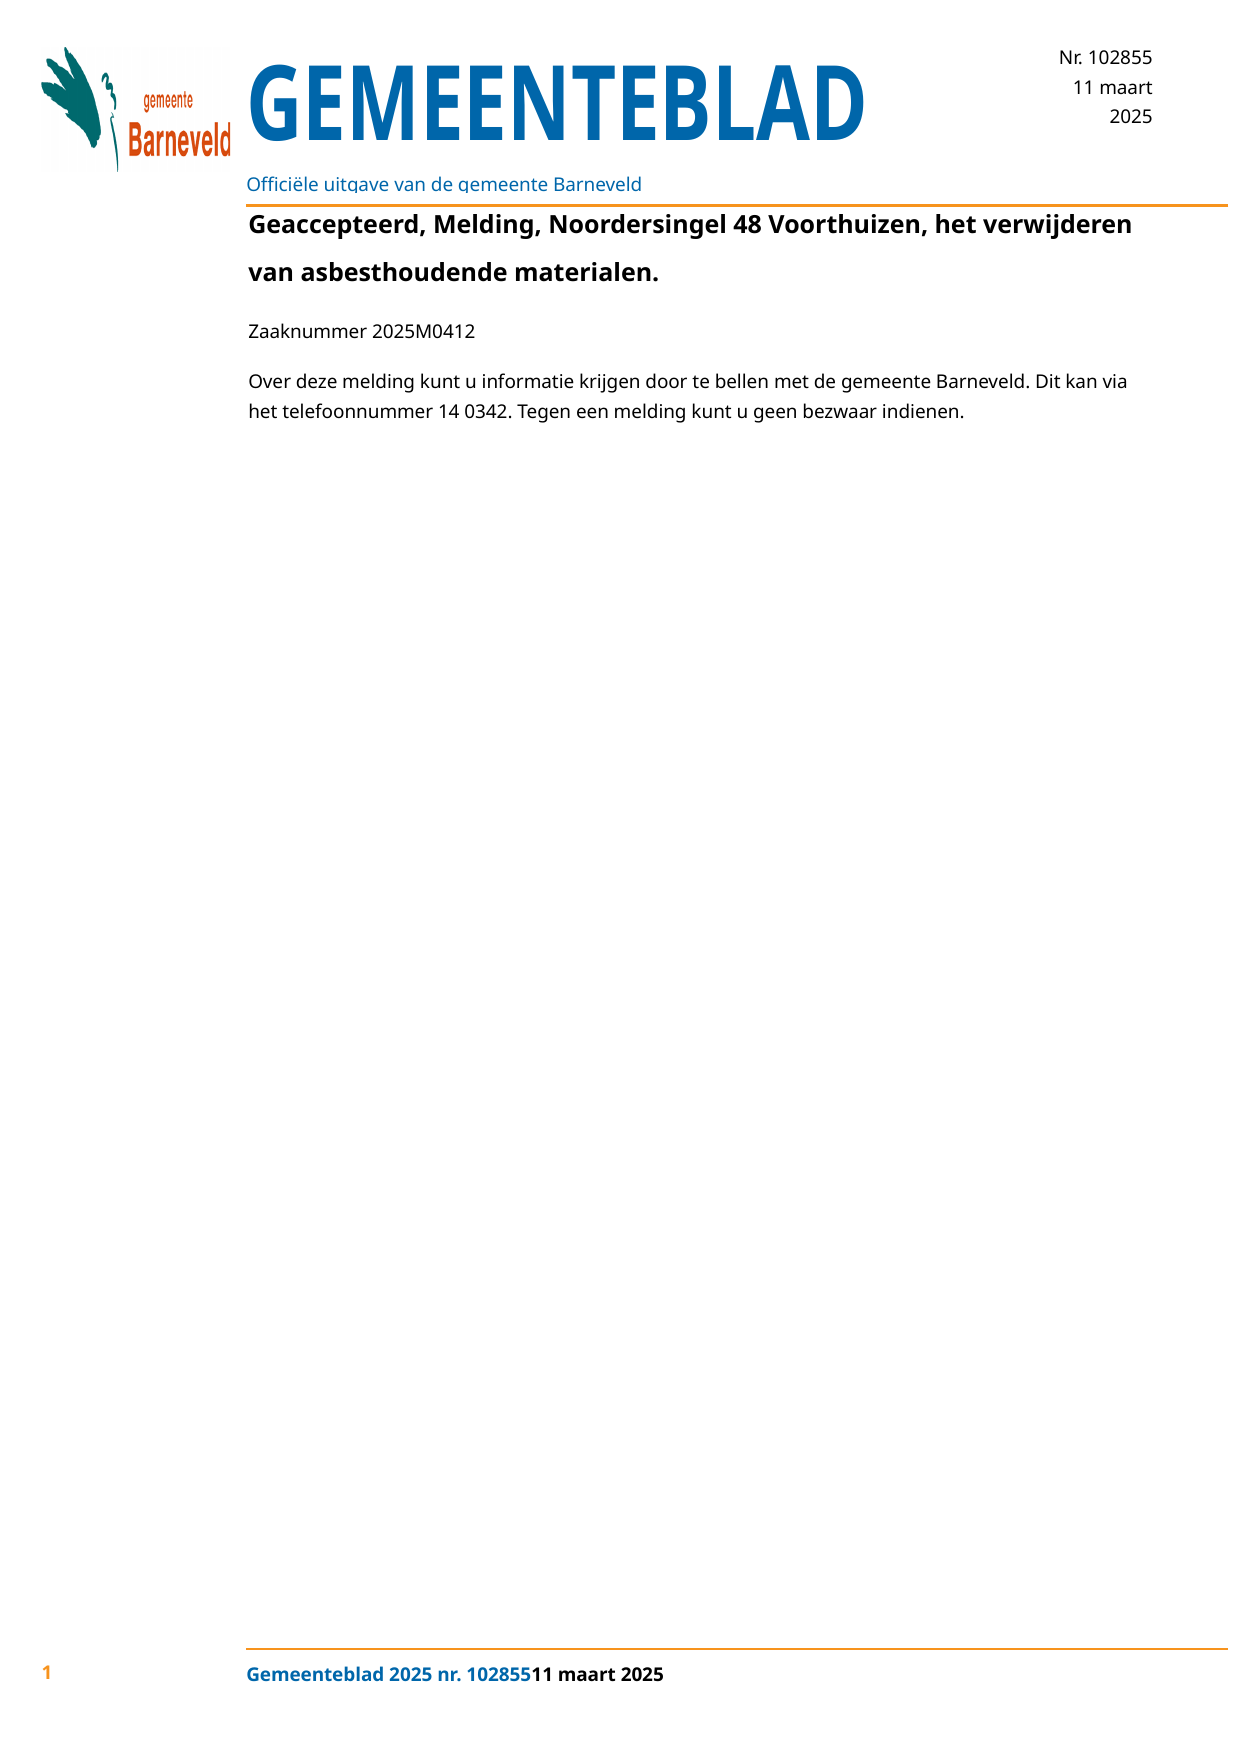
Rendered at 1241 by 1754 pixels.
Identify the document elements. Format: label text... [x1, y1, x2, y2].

picture [41, 47, 231, 172]
text Geaccepteerd, Melding, Noordersingel 48 Voorthuizen, het verwijderen van asbesthoudende materialen. [248, 207, 1152, 288]
text Over deze melding kunt u informatie krijgen door te bellen met de gemeente Barneveld. Dit kan via het telefoonnummer 14 0342. Tegen een melding kunt u geen bezwaar indienen. [248, 368, 1152, 424]
text Zaaknummer 2025M0412 [248, 318, 1152, 344]
